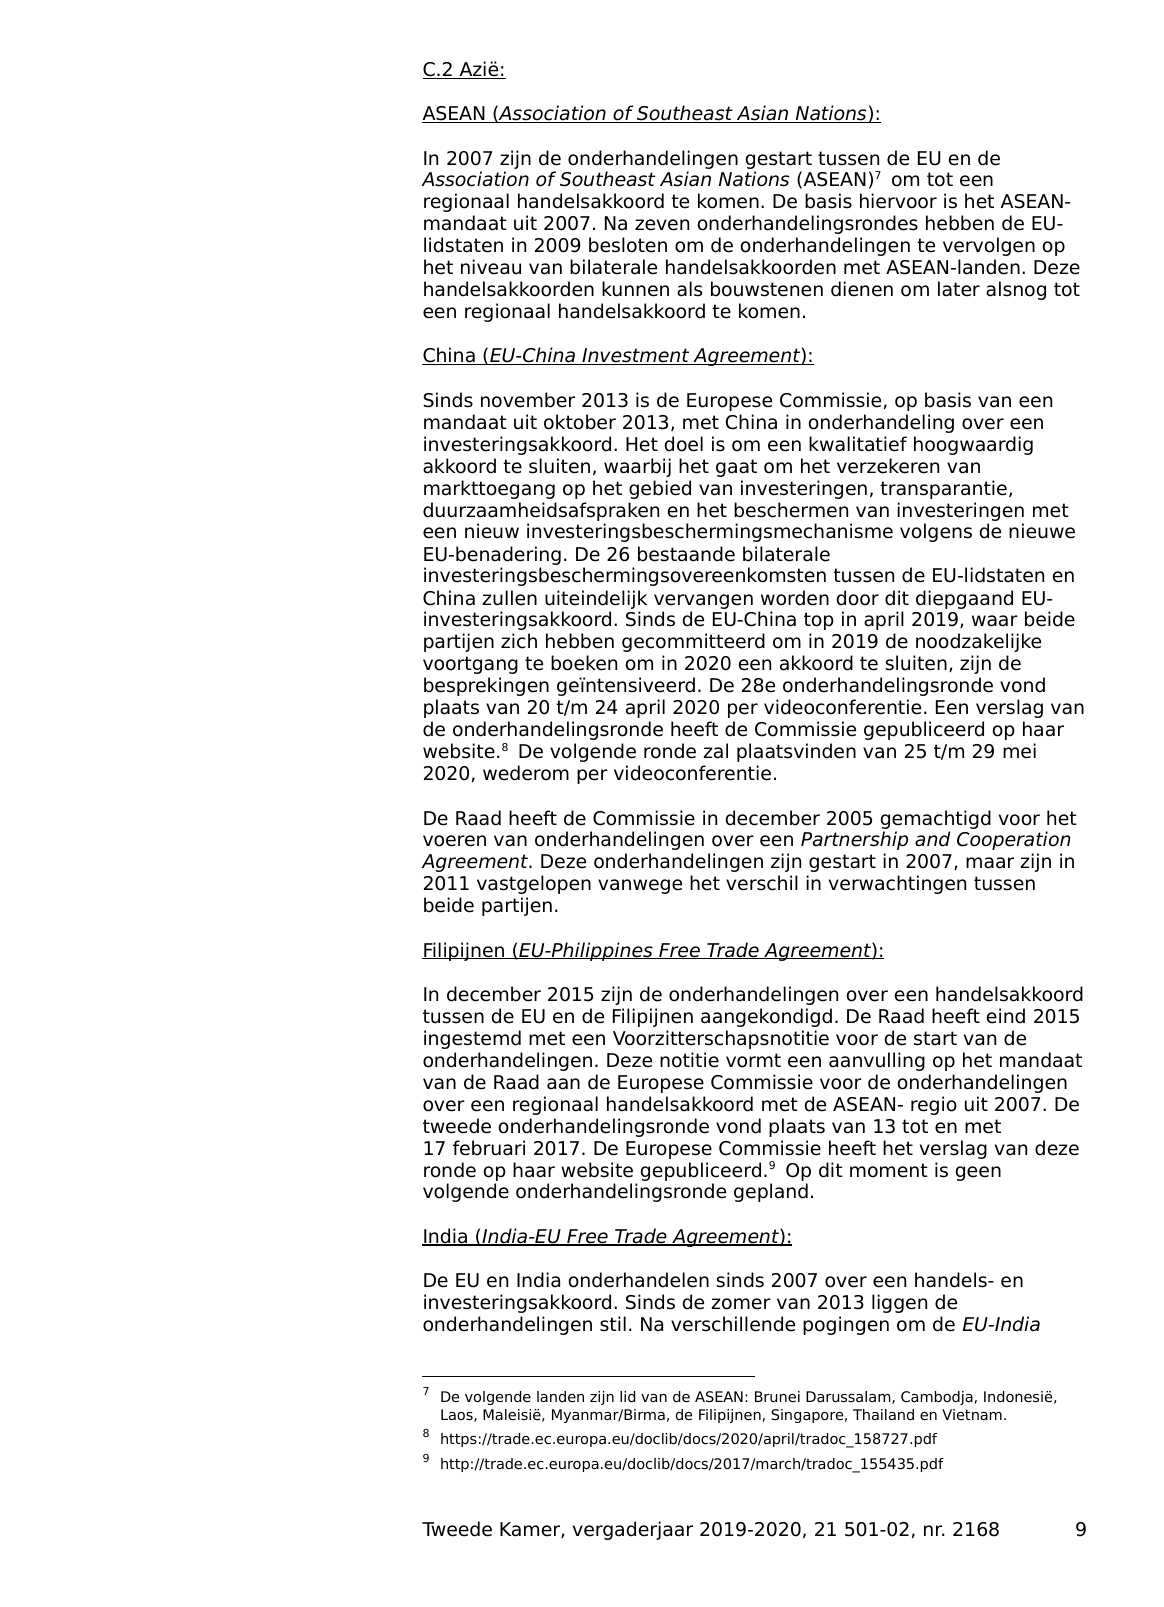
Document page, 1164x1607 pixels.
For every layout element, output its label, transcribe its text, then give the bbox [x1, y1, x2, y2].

text De EU en India onderhandelen sinds 2007 over een handels- en investeringsakkoord. Sinds de zomer van 2013 liggen de onderhandelingen stil. Na verschillende pogingen om de EU-India [422, 1270, 1087, 1336]
subtitle ASEAN (Association of Southeast Asian Nations): [422, 103, 1087, 125]
text De Raad heeft de Commissie in december 2005 gemachtigd voor het voeren van onderhandelingen over een Partnership and Cooperation Agreement. Deze onderhandelingen zijn gestart in 2007, maar zijn in 2011 vastgelopen vanwege het verschil in verwachtingen tussen beide partijen. [422, 807, 1087, 917]
text De volgende landen zijn lid van de ASEAN: Brunei Darussalam, Cambodja, Indonesië, Laos, Maleisië, Myanmar/Birma, de Filipijnen, Singapore, Thailand en Vietnam. [422, 1385, 1087, 1424]
subtitle Filipijnen (EU-Philippines Free Trade Agreement): [422, 939, 1087, 961]
text In december 2015 zijn de onderhandelingen over een handelsakkoord tussen de EU en de Filipijnen aangekondigd. De Raad heeft eind 2015 ingestemd met een Voorzitterschapsnotitie voor de start van de onderhandelingen. Deze notitie vormt een aanvulling op het mandaat van de Raad aan de Europese Commissie voor de onderhandelingen over een regionaal handelsakkoord met de ASEAN- regio uit 2007. De tweede onderhandelingsronde vond plaats van 13 tot en met 17 februari 2017. De Europese Commissie heeft het verslag van deze ronde op haar website gepubliceerd. Op dit moment is geen volgende onderhandelingsronde gepland. [422, 984, 1087, 1203]
text http://trade.ec.europa.eu/doclib/docs/2017/march/tradoc_155435.pdf [422, 1452, 1087, 1474]
subtitle China (EU-China Investment Agreement): [422, 345, 1087, 367]
text In 2007 zijn de onderhandelingen gestart tussen de EU en de Association of Southeast Asian Nations (ASEAN) om tot een regionaal handelsakkoord te komen. De basis hiervoor is het ASEAN-mandaat uit 2007. Na zeven onderhandelingsrondes hebben de EU-lidstaten in 2009 besloten om de onderhandelingen te vervolgen op het niveau van bilaterale handelsakkoorden met ASEAN-landen. Deze handelsakkoorden kunnen als bouwstenen dienen om later alsnog tot een regionaal handelsakkoord te komen. [422, 147, 1087, 323]
subtitle C.2 Azië: [422, 59, 1087, 81]
text Sinds november 2013 is de Europese Commissie, op basis van een mandaat uit oktober 2013, met China in onderhandeling over een investeringsakkoord. Het doel is om een kwalitatief hoogwaardig akkoord te sluiten, waarbij het gaat om het verzekeren van markttoegang op het gebied van investeringen, transparantie, duurzaamheidsafspraken en het beschermen van investeringen met een nieuw investeringsbeschermingsmechanisme volgens de nieuwe EU-benadering. De 26 bestaande bilaterale investeringsbeschermingsovereenkomsten tussen de EU-lidstaten en China zullen uiteindelijk vervangen worden door dit diepgaand EU-investeringsakkoord. Sinds de EU-China top in april 2019, waar beide partijen zich hebben gecommitteerd om in 2019 de noodzakelijke voortgang te boeken om in 2020 een akkoord te sluiten, zijn de besprekingen geïntensiveerd. De 28e onderhandelingsronde vond plaats van 20 t/m 24 april 2020 per videoconferentie. Een verslag van de onderhandelingsronde heeft de Commissie gepubliceerd op haar website. De volgende ronde zal plaatsvinden van 25 t/m 29 mei 2020, wederom per videoconferentie. [422, 389, 1087, 785]
text https://trade.ec.europa.eu/doclib/docs/2020/april/tradoc_158727.pdf [422, 1427, 1087, 1449]
subtitle India (India-EU Free Trade Agreement): [422, 1226, 1087, 1248]
